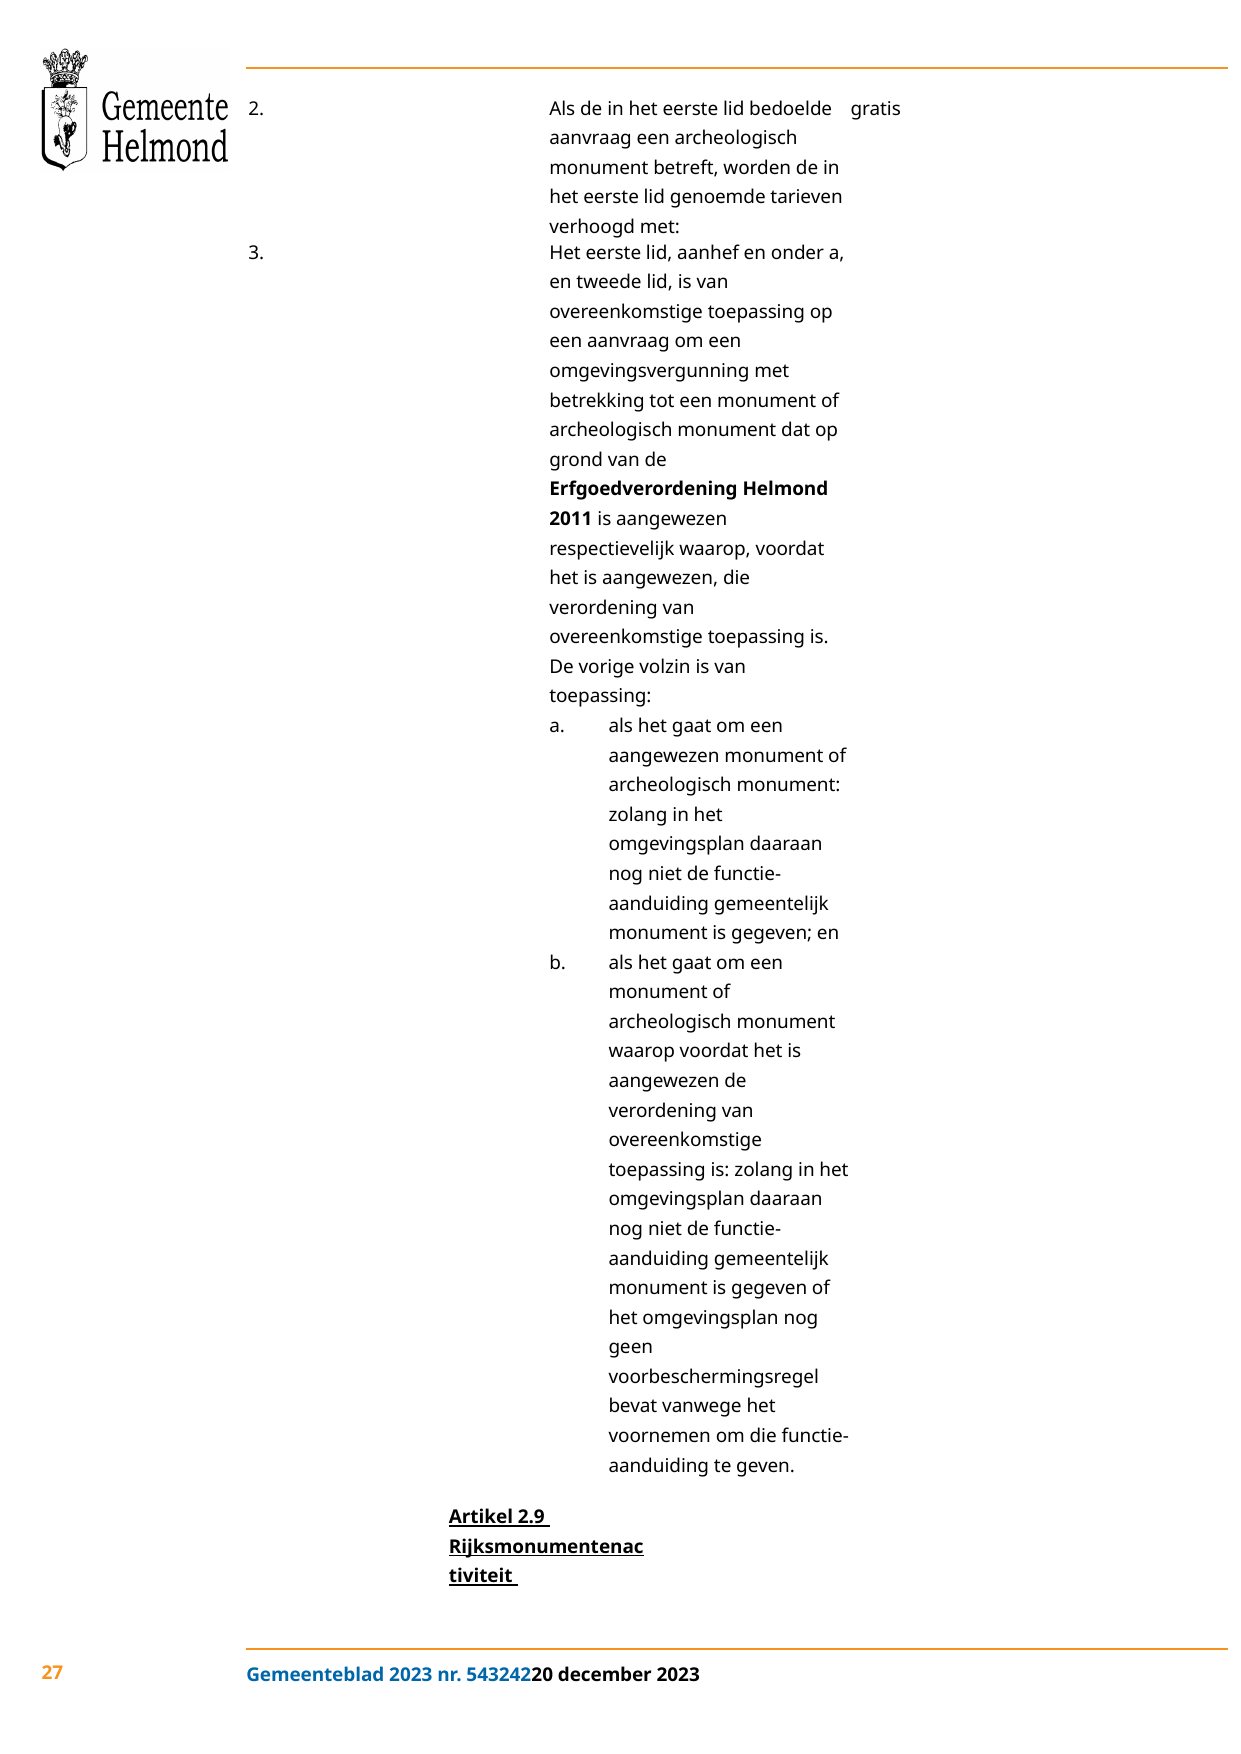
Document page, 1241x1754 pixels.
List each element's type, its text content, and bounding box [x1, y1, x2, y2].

table_cell [248, 1503, 449, 1588]
table_cell Het eerste lid, aanhef en onder a, en tweede lid, is van overeenkomstige toepassing op een aanvraag om een omgevingsvergunning met betrekking tot een monument of archeologisch monument dat op grond van de Erfgoedverordening Helmond 2011 is aangewezen respectievelijk waarop, voordat het is aangewezen, die verordening van overeenkomstige toepassing is. De vorige volzin is van toepassing: als het gaat om een aangewezen monument of archeologisch monument: zolang in het omgevingsplan daaraan nog niet de functie-aanduiding gemeentelijk monument is gegeven; en als het gaat om een monument of archeologisch monument waarop voordat het is aangewezen de verordening van overeenkomstige toepassing is: zolang in het omgevingsplan daaraan nog niet de functie-aanduiding gemeentelijk monument is gegeven of het omgevingsplan nog geen voorbeschermingsregel bevat vanwege het voornemen om die functie-aanduiding te geven. [549, 239, 850, 1477]
table_cell [549, 1478, 850, 1503]
table_cell Artikel 2.9 Rijksmonumentenactiviteit [449, 1503, 649, 1588]
table_cell [1051, 1503, 1152, 1588]
table_cell [850, 1478, 1152, 1503]
table_cell 3. [248, 239, 549, 1477]
table_cell 2. [248, 95, 549, 239]
table_cell [850, 239, 1152, 1477]
picture [41, 47, 231, 172]
table_cell Als de in het eerste lid bedoelde aanvraag een archeologisch monument betreft, worden de in het eerste lid genoemde tarieven verhoogd met: [549, 95, 850, 239]
table_cell [248, 1478, 549, 1503]
table_cell gratis [850, 95, 1152, 239]
table_cell [650, 1503, 1051, 1588]
